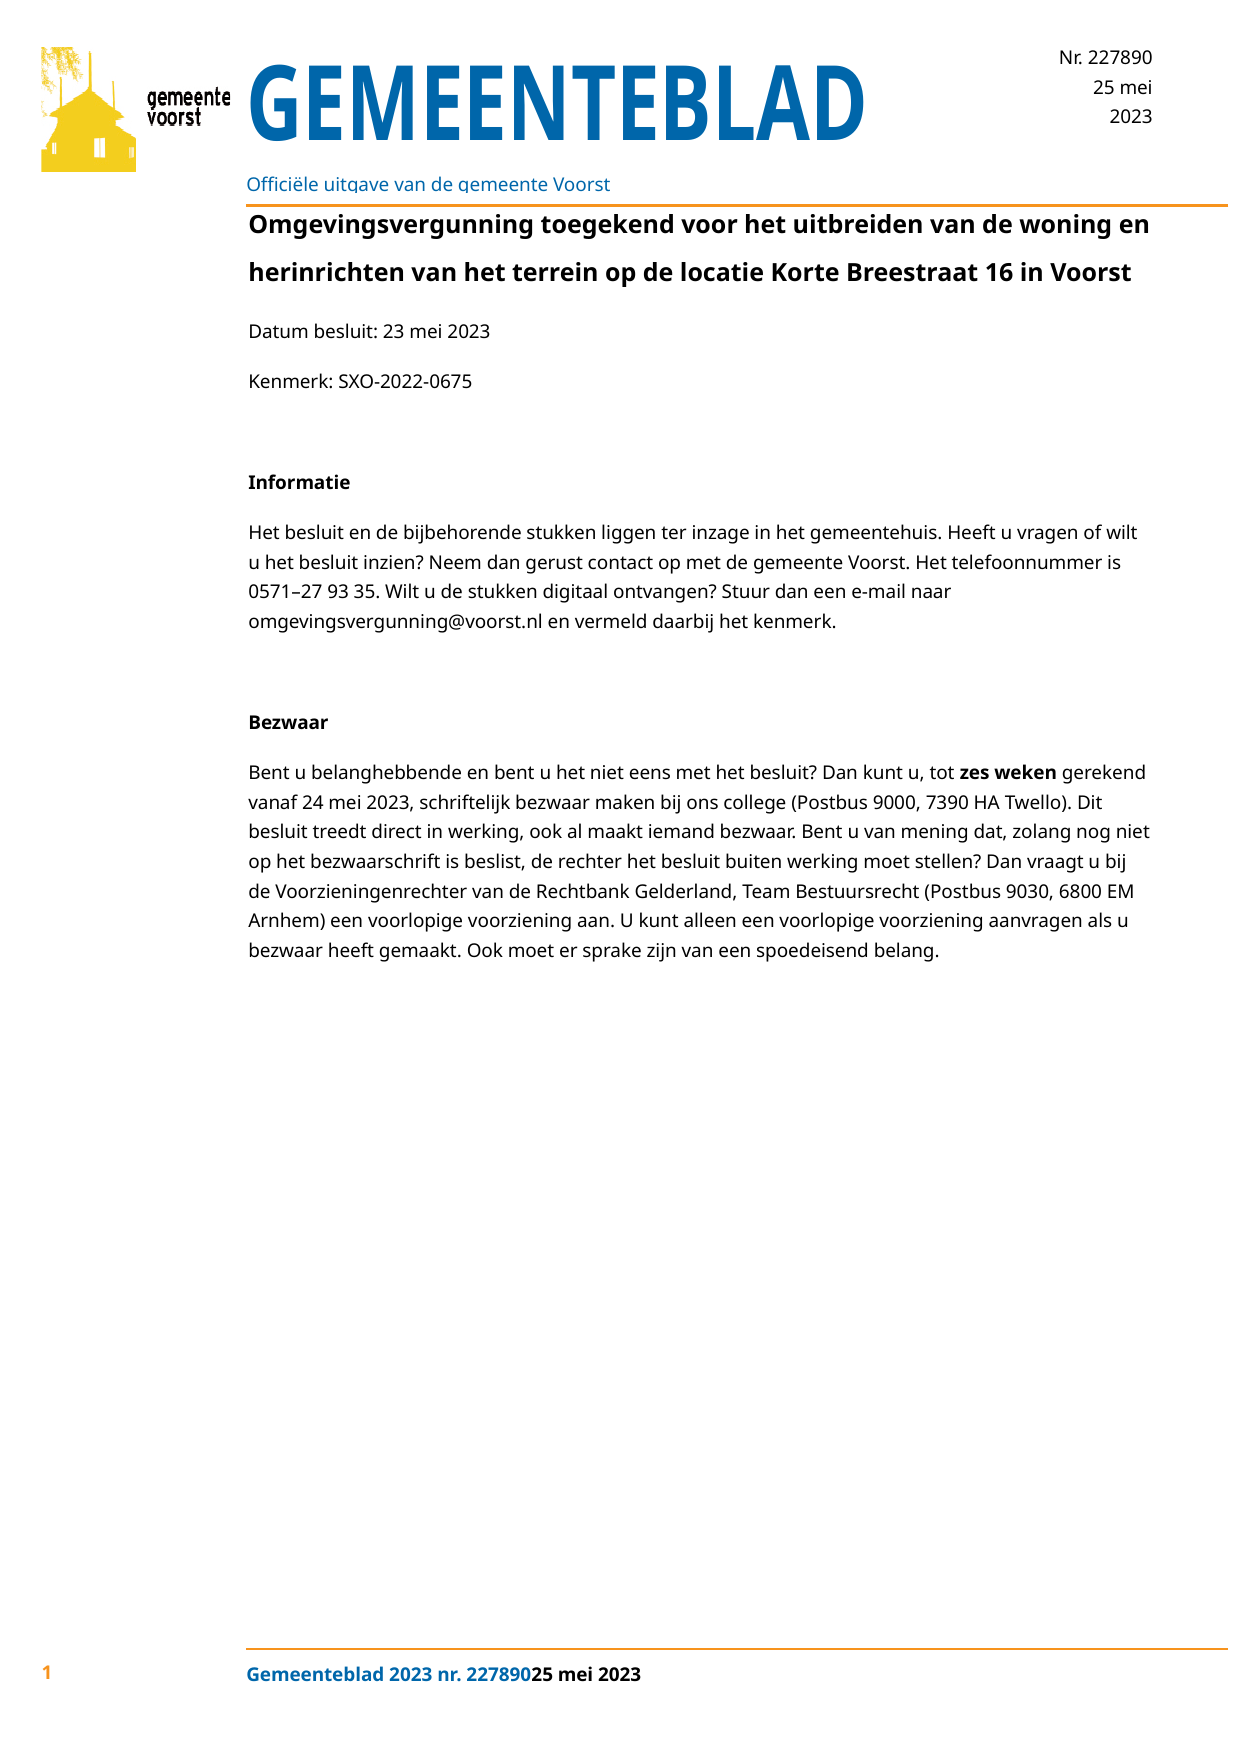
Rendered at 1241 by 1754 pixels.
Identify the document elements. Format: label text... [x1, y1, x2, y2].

text Informatie [248, 469, 1152, 495]
text Kenmerk: SXO-2022-0675 [248, 368, 1152, 394]
text Omgevingsvergunning toegekend voor het uitbreiden van de woning en herinrichten van het terrein op de locatie Korte Breestraat 16 in Voorst [248, 207, 1152, 288]
text Het besluit en de bijbehorende stukken liggen ter inzage in het gemeentehuis. Heeft u vragen of wilt u het besluit inzien? Neem dan gerust contact op met de gemeente Voorst. Het telefoonnummer is 0571–27 93 35. Wilt u de stukken digitaal ontvangen? Stuur dan een e-mail naar omgevingsvergunning@voorst.nl en vermeld daarbij het kenmerk. [248, 519, 1152, 634]
text Datum besluit: 23 mei 2023 [248, 318, 1152, 344]
text Bezwaar [248, 709, 1152, 735]
picture [41, 47, 231, 172]
text Bent u belanghebbende en bent u het niet eens met het besluit? Dan kunt u, tot zes weken gerekend vanaf 24 mei 2023, schriftelijk bezwaar maken bij ons college (Postbus 9000, 7390 HA Twello). Dit besluit treedt direct in werking, ook al maakt iemand bezwaar. Bent u van mening dat, zolang nog niet op het bezwaarschrift is beslist, de rechter het besluit buiten werking moet stellen? Dan vraagt u bij de Voorzieningenrechter van de Rechtbank Gelderland, Team Bestuursrecht (Postbus 9030, 6800 EM Arnhem) een voorlopige voorziening aan. U kunt alleen een voorlopige voorziening aanvragen als u bezwaar heeft gemaakt. Ook moet er sprake zijn van een spoedeisend belang. [248, 759, 1152, 963]
